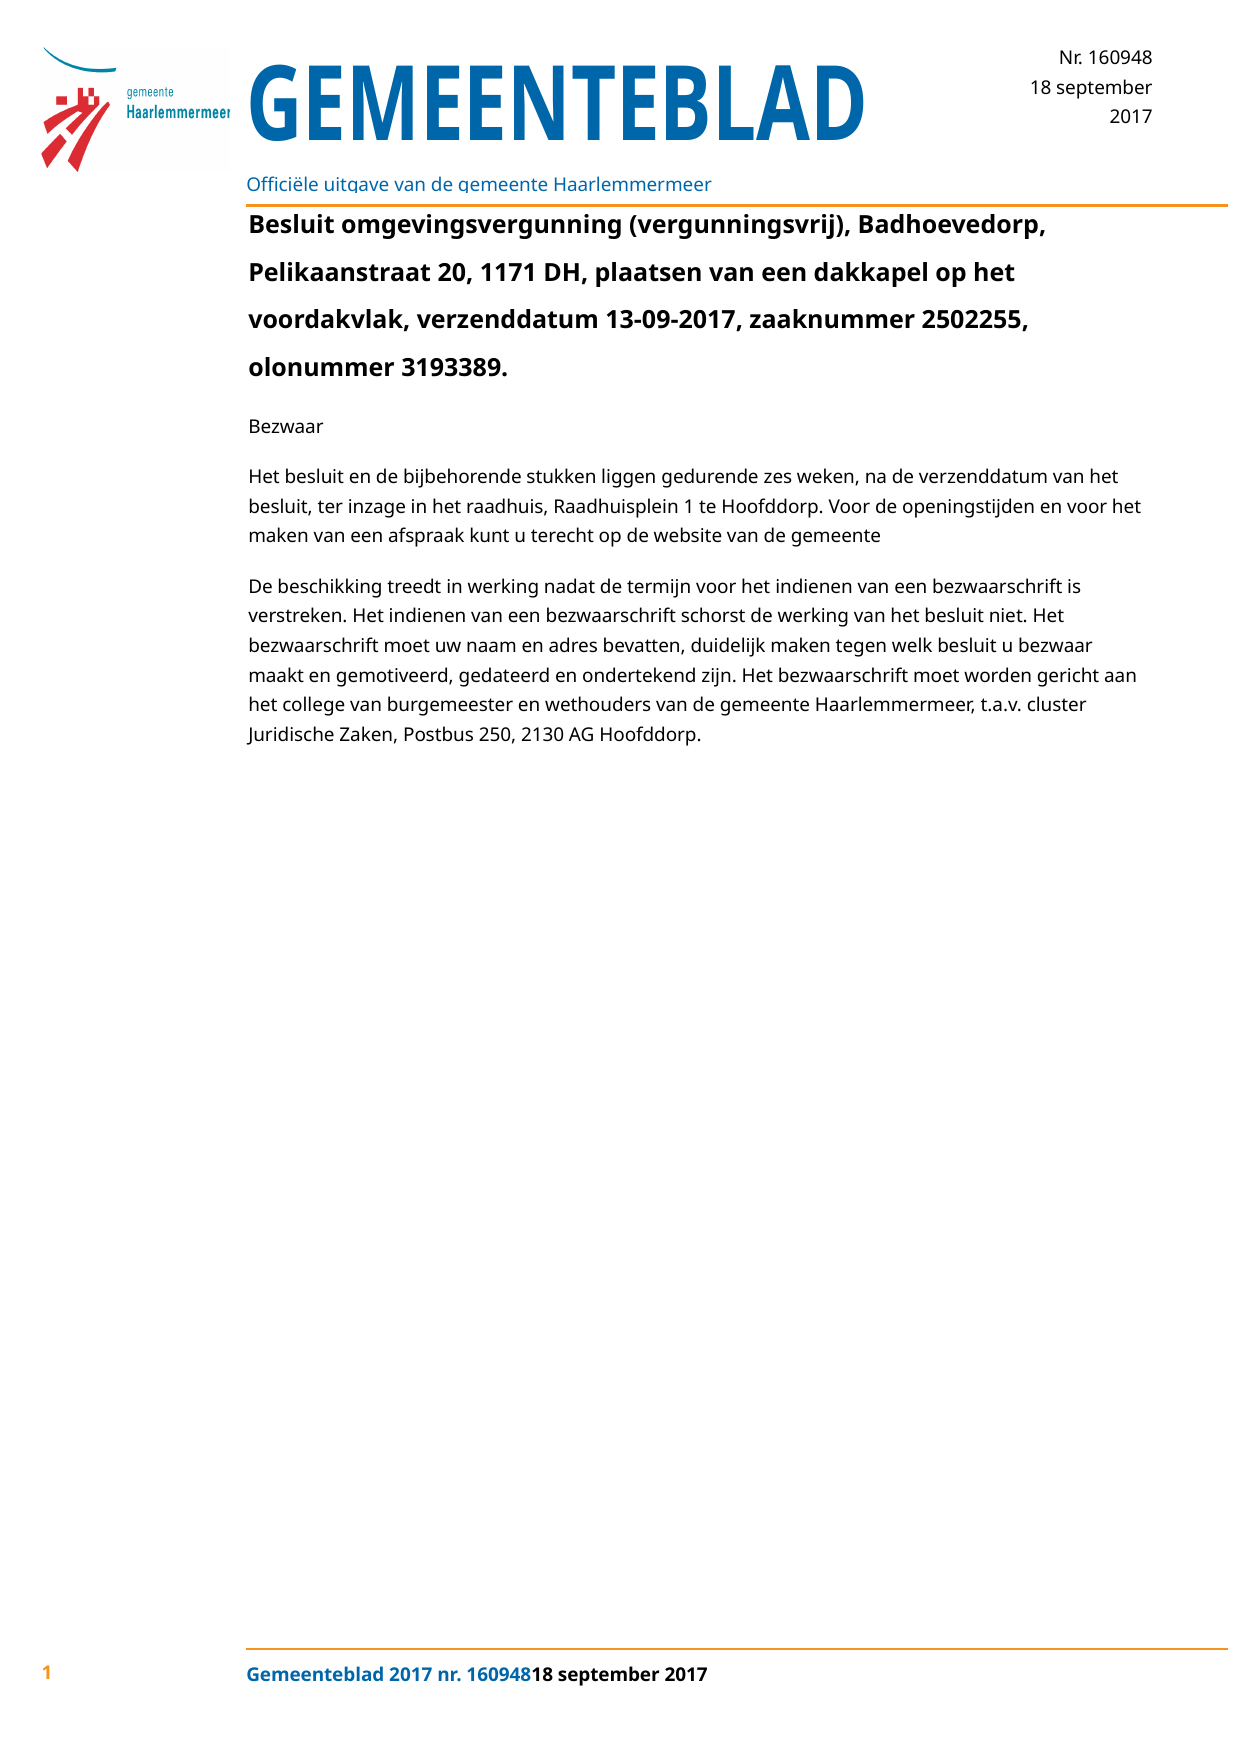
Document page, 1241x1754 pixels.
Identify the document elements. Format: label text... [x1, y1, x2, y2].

text De beschikking treedt in werking nadat de termijn voor het indienen van een bezwaarschrift is verstreken. Het indienen van een bezwaarschrift schorst de werking van het besluit niet. Het bezwaarschrift moet uw naam en adres bevatten, duidelijk maken tegen welk besluit u bezwaar maakt en gemotiveerd, gedateerd en ondertekend zijn. Het bezwaarschrift moet worden gericht aan het college van burgemeester en wethouders van de gemeente Haarlemmermeer, t.a.v. cluster Juridische Zaken, Postbus 250, 2130 AG Hoofddorp. [248, 573, 1152, 747]
picture [41, 47, 231, 172]
text Bezwaar [248, 413, 1152, 439]
text Besluit omgevingsvergunning (vergunningsvrij), Badhoevedorp, Pelikaanstraat 20, 1171 DH, plaatsen van een dakkapel op het voordakvlak, verzenddatum 13-09-2017, zaaknummer 2502255, olonummer 3193389. [248, 207, 1152, 384]
text Het besluit en de bijbehorende stukken liggen gedurende zes weken, na de verzenddatum van het besluit, ter inzage in het raadhuis, Raadhuisplein 1 te Hoofddorp. Voor de openingstijden en voor het maken van een afspraak kunt u terecht op de website van de gemeente [248, 463, 1152, 548]
